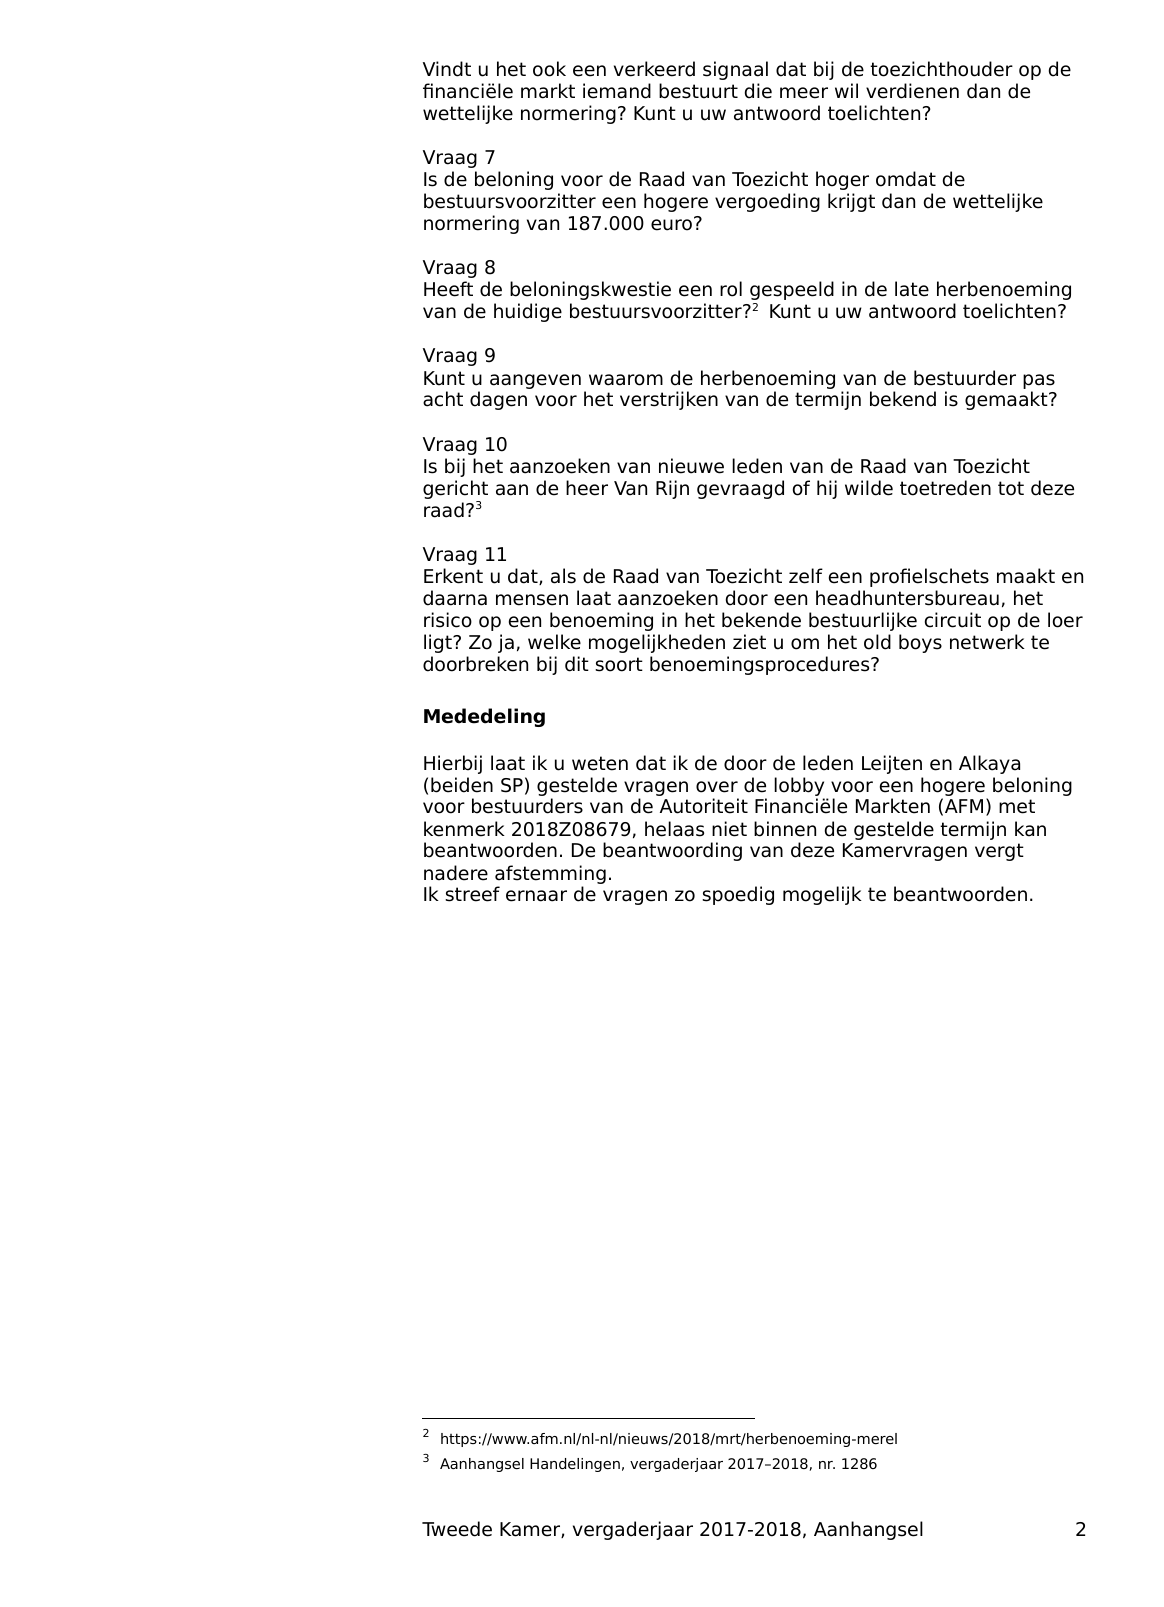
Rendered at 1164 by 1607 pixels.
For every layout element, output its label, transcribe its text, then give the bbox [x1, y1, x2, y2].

text Is de beloning voor de Raad van Toezicht hoger omdat de bestuursvoorzitter een hogere vergoeding krijgt dan de wettelijke normering van 187.000 euro? [422, 169, 1087, 235]
text Kunt u aangeven waarom de herbenoeming van de bestuurder pas acht dagen voor het verstrijken van de termijn bekend is gemaakt? [422, 367, 1087, 411]
text Vraag 11 [422, 544, 1087, 566]
text Erkent u dat, als de Raad van Toezicht zelf een profielschets maakt en daarna mensen laat aanzoeken door een headhuntersbureau, het risico op een benoeming in het bekende bestuurlijke circuit op de loer ligt? Zo ja, welke mogelijkheden ziet u om het old boys netwerk te doorbreken bij dit soort benoemingsprocedures? [422, 566, 1087, 676]
text Is bij het aanzoeken van nieuwe leden van de Raad van Toezicht gericht aan de heer Van Rijn gevraagd of hij wilde toetreden tot deze raad? [422, 456, 1087, 521]
text Vindt u het ook een verkeerd signaal dat bij de toezichthouder op de financiële markt iemand bestuurt die meer wil verdienen dan de wettelijke normering? Kunt u uw antwoord toelichten? [422, 59, 1087, 125]
text Vraag 7 [422, 147, 1087, 169]
text https://www.afm.nl/nl-nl/nieuws/2018/mrt/herbenoeming-merel [422, 1427, 1087, 1449]
text Vraag 8 [422, 257, 1087, 279]
text Vraag 10 [422, 433, 1087, 456]
text Vraag 9 [422, 345, 1087, 367]
text Heeft de beloningskwestie een rol gespeeld in de late herbenoeming van de huidige bestuursvoorzitter? Kunt u uw antwoord toelichten? [422, 279, 1087, 323]
text Hierbij laat ik u weten dat ik de door de leden Leijten en Alkaya (beiden SP) gestelde vragen over de lobby voor een hogere beloning voor bestuurders van de Autoriteit Financiële Markten (AFM) met kenmerk 2018Z08679, helaas niet binnen de gestelde termijn kan beantwoorden. De beantwoording van deze Kamervragen vergt nadere afstemming. [422, 752, 1087, 884]
text Ik streef ernaar de vragen zo spoedig mogelijk te beantwoorden. [422, 884, 1087, 906]
text Aanhangsel Handelingen, vergaderjaar 2017–2018, nr. 1286 [422, 1452, 1087, 1474]
subtitle Mededeling [422, 706, 1087, 727]
